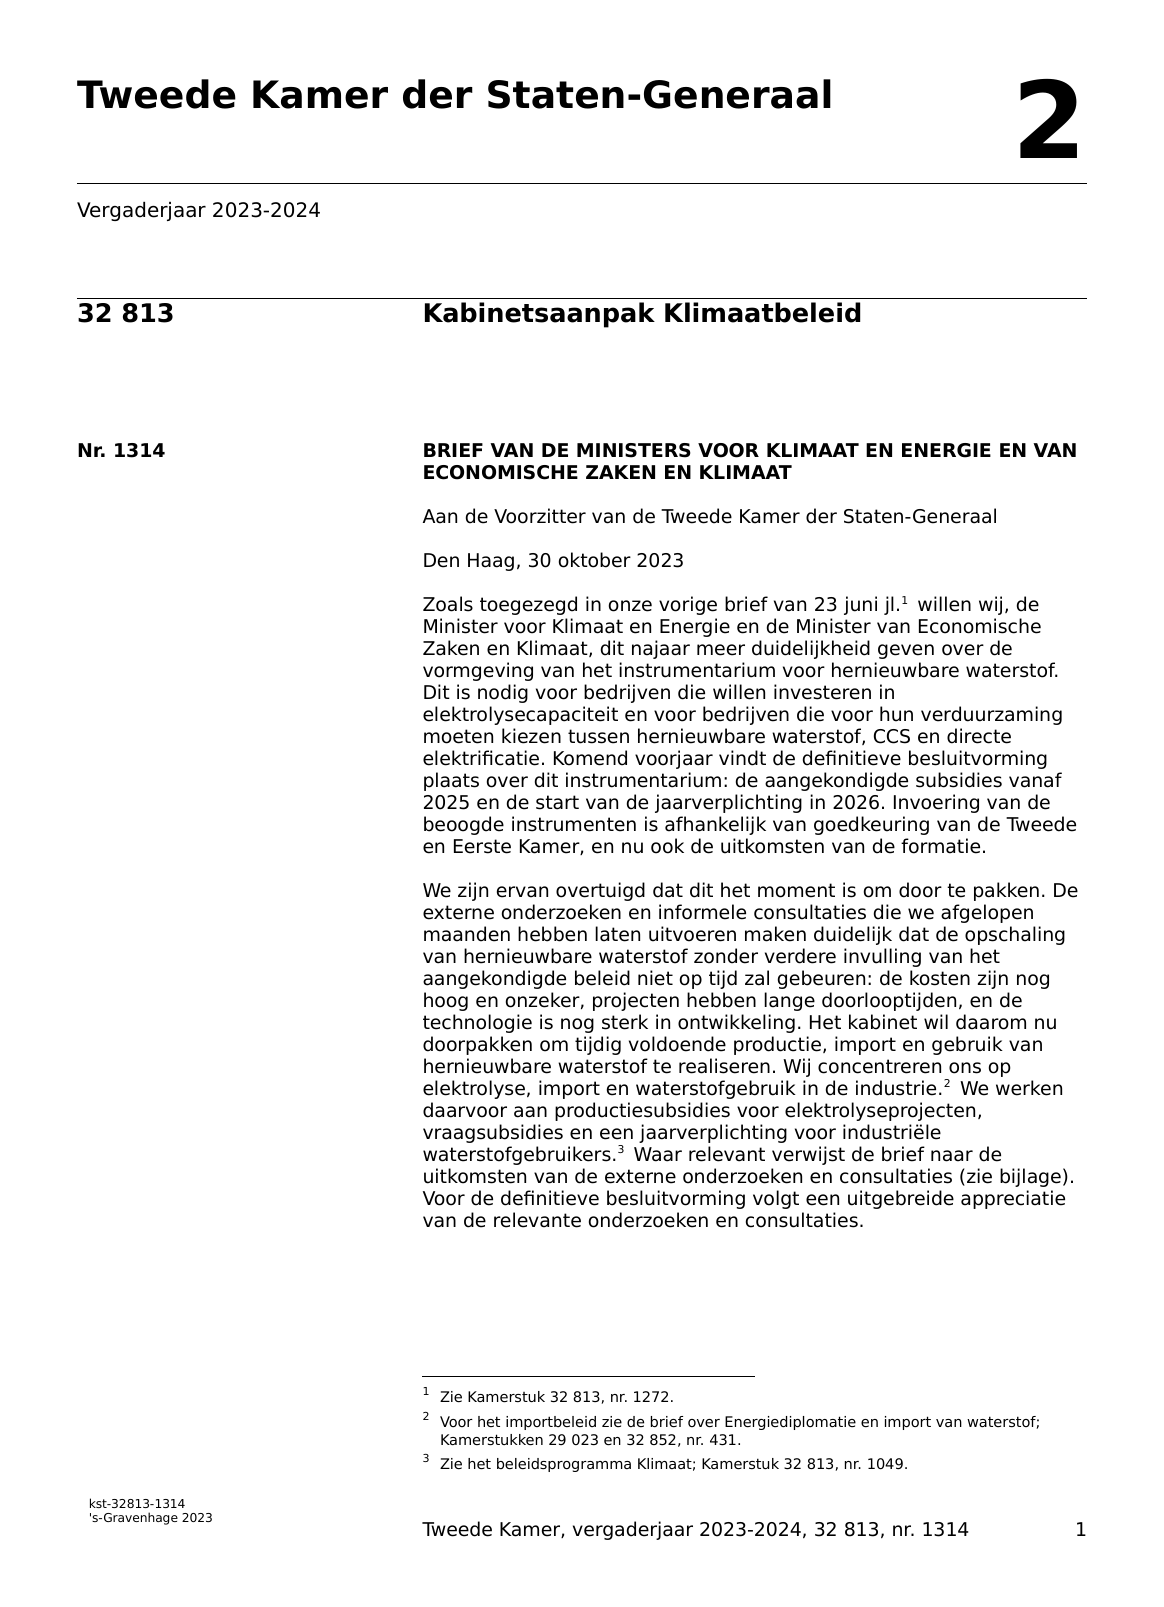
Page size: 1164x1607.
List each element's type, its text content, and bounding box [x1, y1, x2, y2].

text Aan de Voorzitter van de Tweede Kamer der Staten-Generaal [422, 506, 1087, 528]
text Den Haag, 30 oktober 2023 [422, 550, 1087, 572]
text kst-32813-1314 [88, 1497, 323, 1511]
text 's-Gravenhage 2023 [88, 1511, 323, 1525]
text Zie het beleidsprogramma Klimaat; Kamerstuk 32 813, nr. 1049. [422, 1452, 1087, 1474]
text We zijn ervan overtuigd dat dit het moment is om door te pakken. De externe onderzoeken en informele consultaties die we afgelopen maanden hebben laten uitvoeren maken duidelijk dat de opschaling van hernieuwbare waterstof zonder verdere invulling van het aangekondigde beleid niet op tijd zal gebeuren: de kosten zijn nog hoog en onzeker, projecten hebben lange doorlooptijden, en de technologie is nog sterk in ontwikkeling. Het kabinet wil daarom nu doorpakken om tijdig voldoende productie, import en gebruik van hernieuwbare waterstof te realiseren. Wij concentreren ons op elektrolyse, import en waterstofgebruik in de industrie. We werken daarvoor aan productiesubsidies voor elektrolyseprojecten, vraagsubsidies en een jaarverplichting voor industriële waterstofgebruikers. Waar relevant verwijst de brief naar de uitkomsten van de externe onderzoeken en consultaties (zie bijlage). Voor de definitieve besluitvorming volgt een uitgebreide appreciatie van de relevante onderzoeken en consultaties. [422, 880, 1087, 1232]
table_cell Vergaderjaar 2023-2024 [77, 184, 1087, 298]
subtitle Nr. 1314 BRIEF VAN DE MINISTERS VOOR KLIMAAT EN ENERGIE EN VAN ECONOMISCHE ZAKEN EN KLIMAAT [77, 440, 1087, 484]
subtitle 32 813 Kabinetsaanpak Klimaatbeleid [77, 299, 1087, 329]
text Voor het importbeleid zie de brief over Energiediplomatie en import van waterstof; Kamerstukken 29 023 en 32 852, nr. 431. [422, 1410, 1087, 1449]
table_header 2 [886, 59, 1087, 183]
text Zie Kamerstuk 32 813, nr. 1272. [422, 1385, 1087, 1407]
text Zoals toegezegd in onze vorige brief van 23 juni jl. willen wij, de Minister voor Klimaat en Energie en de Minister van Economische Zaken en Klimaat, dit najaar meer duidelijkheid geven over de vormgeving van het instrumentarium voor hernieuwbare waterstof. Dit is nodig voor bedrijven die willen investeren in elektrolysecapaciteit en voor bedrijven die voor hun verduurzaming moeten kiezen tussen hernieuwbare waterstof, CCS en directe elektrificatie. Komend voorjaar vindt de definitieve besluitvorming plaats over dit instrumentarium: de aangekondigde subsidies vanaf 2025 en de start van de jaarverplichting in 2026. Invoering van de beoogde instrumenten is afhankelijk van goedkeuring van de Tweede en Eerste Kamer, en nu ook de uitkomsten van de formatie. [422, 594, 1087, 858]
table_header Tweede Kamer der Staten-Generaal [77, 59, 886, 183]
